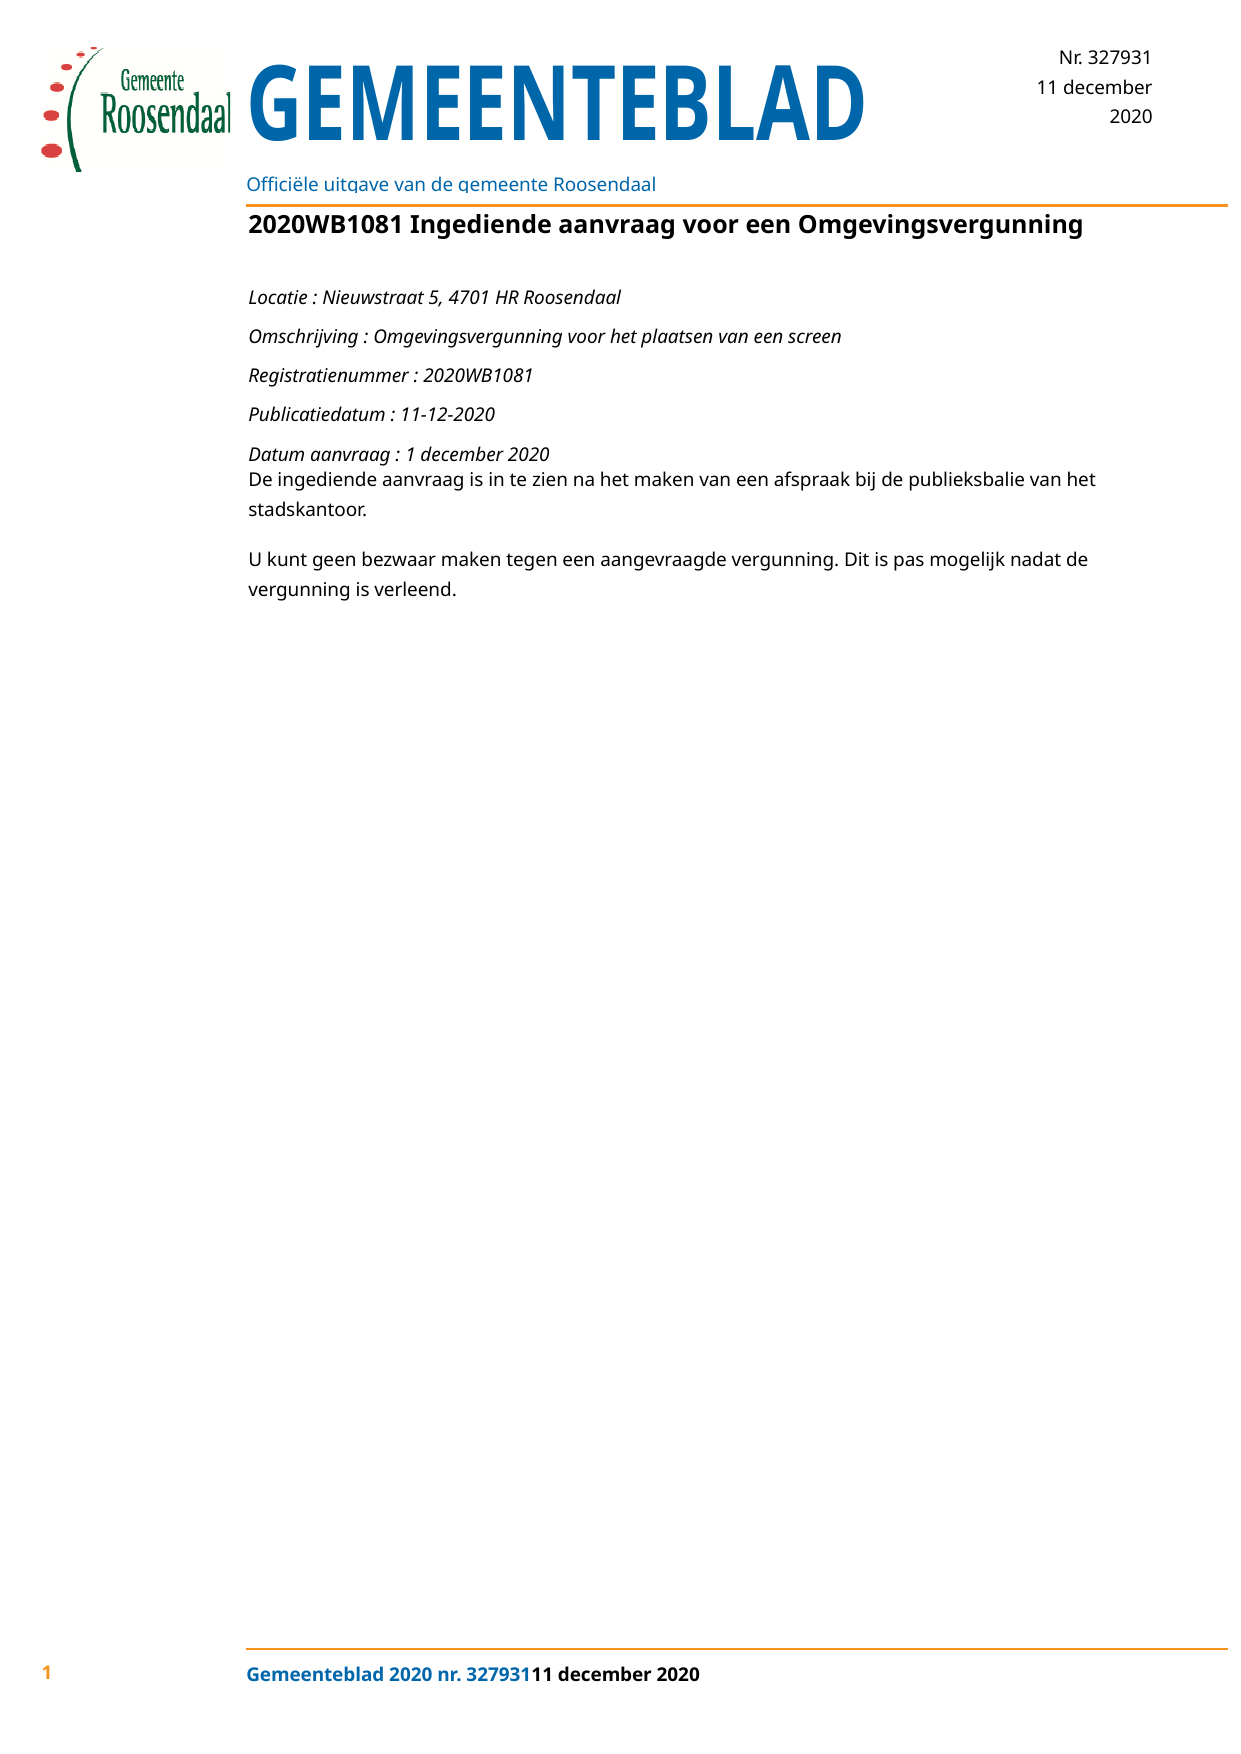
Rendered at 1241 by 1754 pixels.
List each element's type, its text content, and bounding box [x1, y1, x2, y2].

text 2020WB1081 Ingediende aanvraag voor een Omgevingsvergunning [248, 207, 1152, 241]
text Publicatiedatum : 11-12-2020 [248, 402, 1152, 427]
picture [41, 47, 231, 172]
text Datum aanvraag : 1 december 2020 [248, 441, 1152, 467]
text Omschrijving : Omgevingsvergunning voor het plaatsen van een screen [248, 323, 1152, 349]
text Registratienummer : 2020WB1081 [248, 362, 1152, 388]
text U kunt geen bezwaar maken tegen een aangevraagde vergunning. Dit is pas mogelijk nadat de vergunning is verleend. [248, 547, 1152, 602]
text Locatie : Nieuwstraat 5, 4701 HR Roosendaal [248, 284, 1152, 309]
text De ingediende aanvraag is in te zien na het maken van een afspraak bij de publieksbalie van het stadskantoor. [248, 467, 1152, 522]
